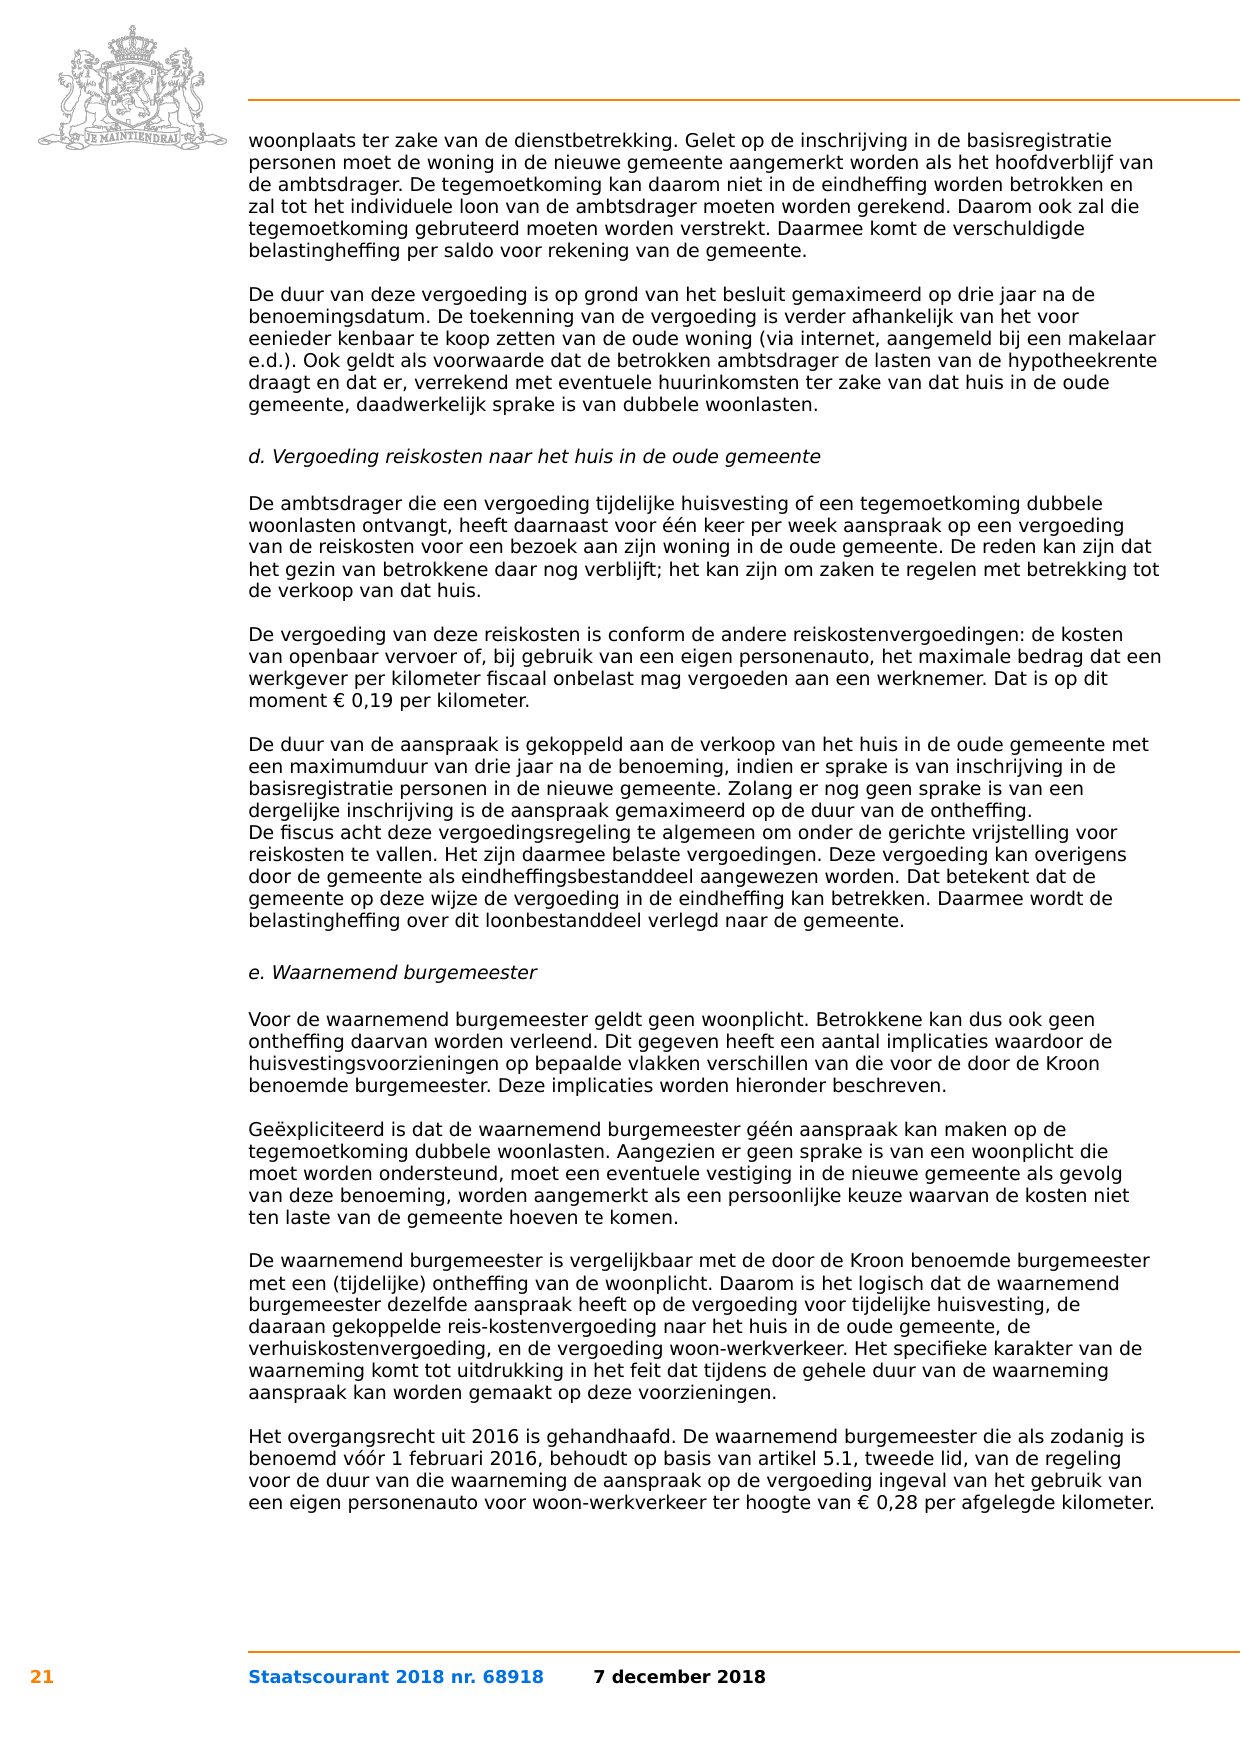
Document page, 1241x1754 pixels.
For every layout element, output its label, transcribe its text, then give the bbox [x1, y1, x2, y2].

text De duur van deze vergoeding is op grond van het besluit gemaximeerd op drie jaar na de benoemingsdatum. De toekenning van de vergoeding is verder afhankelijk van het voor eenieder kenbaar te koop zetten van de oude woning (via internet, aangemeld bij een makelaar e.d.). Ook geldt als voorwaarde dat de betrokken ambtsdrager de lasten van de hypotheekrente draagt en dat er, verrekend met eventuele huurinkomsten ter zake van dat huis in de oude gemeente, daadwerkelijk sprake is van dubbele woonlasten. [248, 284, 1163, 416]
subtitle d. Vergoeding reiskosten naar het huis in de oude gemeente [248, 446, 1163, 467]
text De waarnemend burgemeester is vergelijkbaar met de door de Kroon benoemde burgemeester met een (tijdelijke) ontheffing van de woonplicht. Daarom is het logisch dat de waarnemend burgemeester dezelfde aanspraak heeft op de vergoeding voor tijdelijke huisvesting, de daaraan gekoppelde reis-kostenvergoeding naar het huis in de oude gemeente, de verhuiskostenvergoeding, en de vergoeding woon-werkverkeer. Het specifieke karakter van de waarneming komt tot uitdrukking in het feit dat tijdens de gehele duur van de waarneming aanspraak kan worden gemaakt op deze voorzieningen. [248, 1250, 1163, 1404]
text Geëxpliciteerd is dat de waarnemend burgemeester géén aanspraak kan maken op de tegemoetkoming dubbele woonlasten. Aangezien er geen sprake is van een woonplicht die moet worden ondersteund, moet een eventuele vestiging in de nieuwe gemeente als gevolg van deze benoeming, worden aangemerkt als een persoonlijke keuze waarvan de kosten niet ten laste van de gemeente hoeven te komen. [248, 1119, 1163, 1228]
text De ambtsdrager die een vergoeding tijdelijke huisvesting of een tegemoetkoming dubbele woonlasten ontvangt, heeft daarnaast voor één keer per week aanspraak op een vergoeding van de reiskosten voor een bezoek aan zijn woning in de oude gemeente. De reden kan zijn dat het gezin van betrokkene daar nog verblijft; het kan zijn om zaken te regelen met betrekking tot de verkoop van dat huis. [248, 492, 1163, 602]
picture [38, 25, 227, 150]
text De duur van de aanspraak is gekoppeld aan de verkoop van het huis in de oude gemeente met een maximumduur van drie jaar na de benoeming, indien er sprake is van inschrijving in de basisregistratie personen in de nieuwe gemeente. Zolang er nog geen sprake is van een dergelijke inschrijving is de aanspraak gemaximeerd op de duur van de ontheffing. [248, 734, 1163, 822]
text Voor de waarnemend burgemeester geldt geen woonplicht. Betrokkene kan dus ook geen ontheffing daarvan worden verleend. Dit gegeven heeft een aantal implicaties waardoor de huisvestingsvoorzieningen op bepaalde vlakken verschillen van die voor de door de Kroon benoemde burgemeester. Deze implicaties worden hieronder beschreven. [248, 1009, 1163, 1097]
subtitle e. Waarnemend burgemeester [248, 962, 1163, 984]
text De vergoeding van deze reiskosten is conform de andere reiskostenvergoedingen: de kosten van openbaar vervoer of, bij gebruik van een eigen personenauto, het maximale bedrag dat een werkgever per kilometer fiscaal onbelast mag vergoeden aan een werknemer. Dat is op dit moment € 0,19 per kilometer. [248, 624, 1163, 712]
text De fiscus acht deze vergoedingsregeling te algemeen om onder de gerichte vrijstelling voor reiskosten te vallen. Het zijn daarmee belaste vergoedingen. Deze vergoeding kan overigens door de gemeente als eindheffingsbestanddeel aangewezen worden. Dat betekent dat de gemeente op deze wijze de vergoeding in de eindheffing kan betrekken. Daarmee wordt de belastingheffing over dit loonbestanddeel verlegd naar de gemeente. [248, 822, 1163, 932]
text Het overgangsrecht uit 2016 is gehandhaafd. De waarnemend burgemeester die als zodanig is benoemd vóór 1 februari 2016, behoudt op basis van artikel 5.1, tweede lid, van de regeling voor de duur van die waarneming de aanspraak op de vergoeding ingeval van het gebruik van een eigen personenauto voor woon-werkverkeer ter hoogte van € 0,28 per afgelegde kilometer. [248, 1426, 1163, 1514]
text woonplaats ter zake van de dienstbetrekking. Gelet op de inschrijving in de basisregistratie personen moet de woning in de nieuwe gemeente aangemerkt worden als het hoofdverblijf van de ambtsdrager. De tegemoetkoming kan daarom niet in de eindheffing worden betrokken en zal tot het individuele loon van de ambtsdrager moeten worden gerekend. Daarom ook zal die tegemoetkoming gebruteerd moeten worden verstrekt. Daarmee komt de verschuldigde belastingheffing per saldo voor rekening van de gemeente. [248, 130, 1163, 262]
